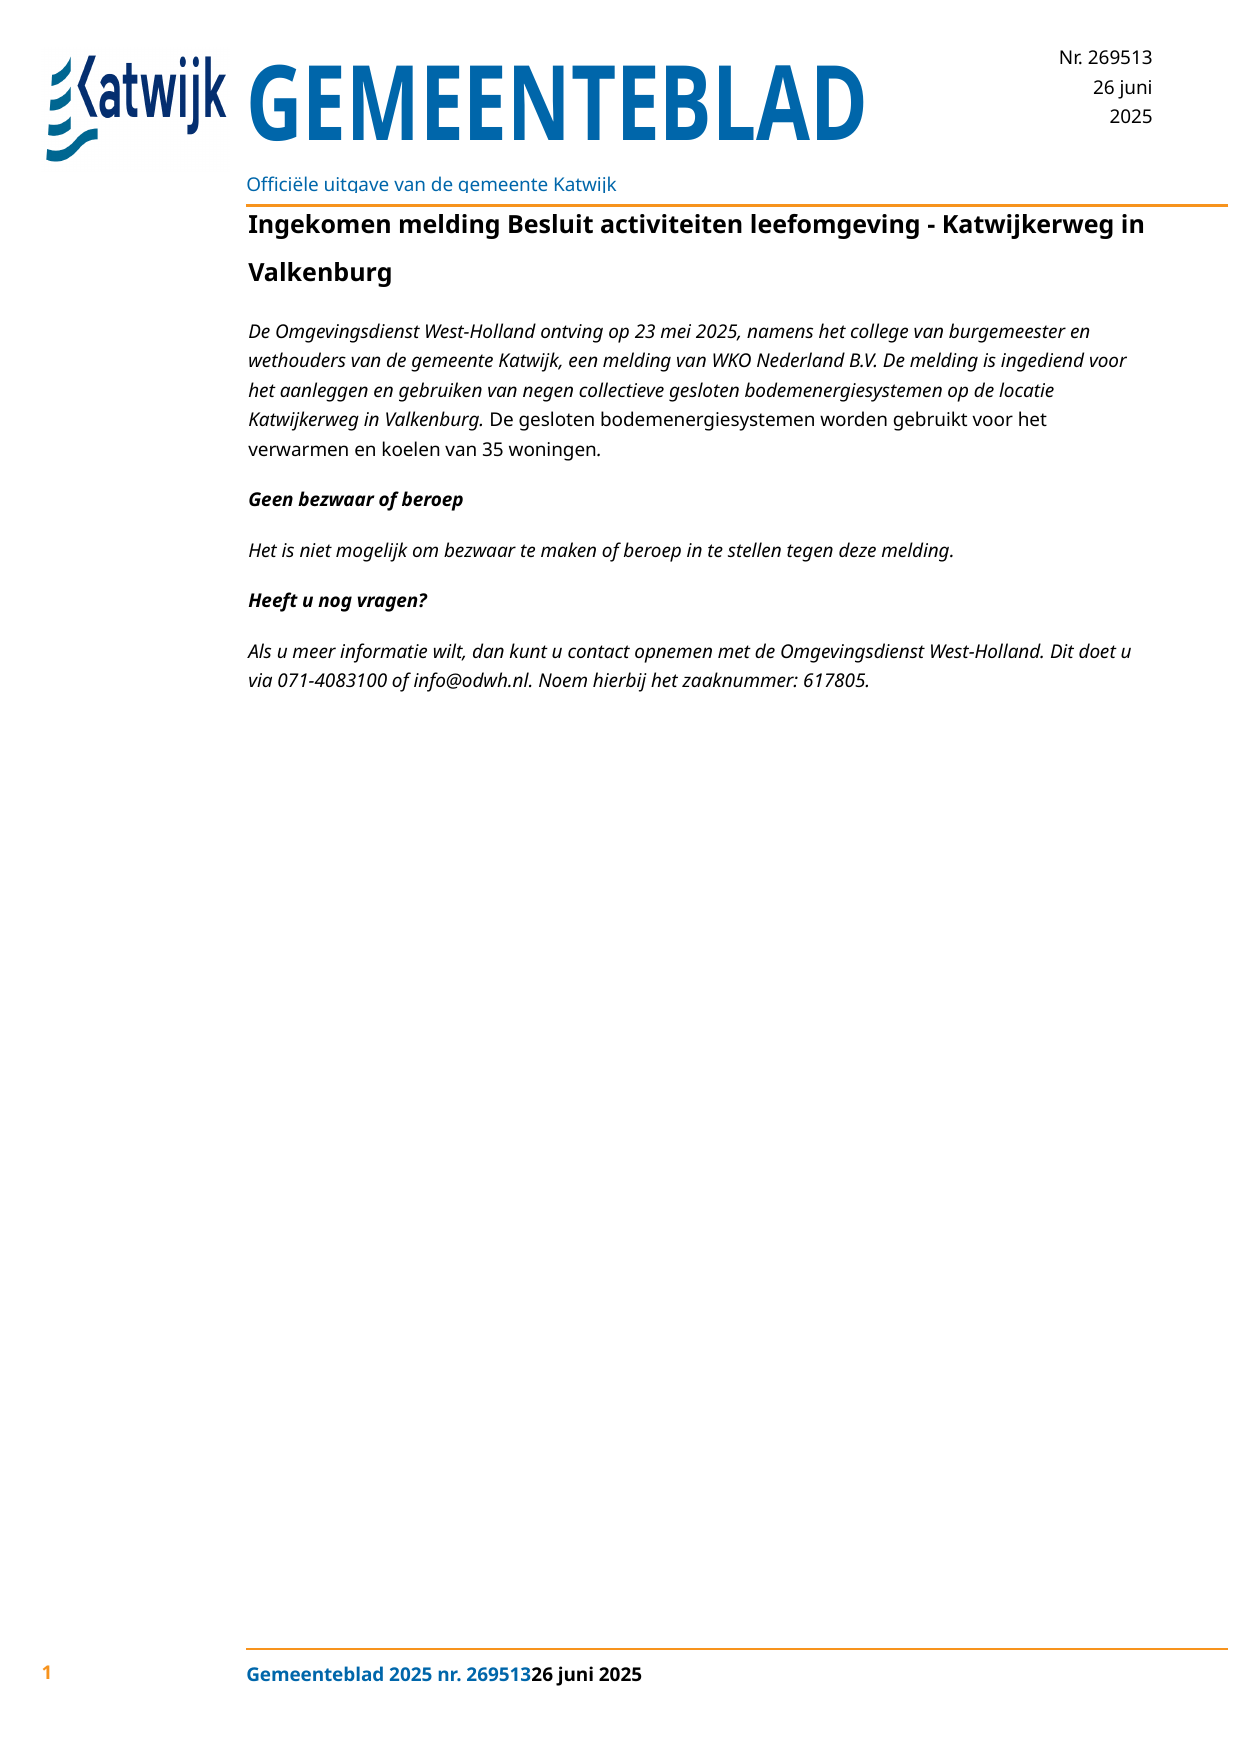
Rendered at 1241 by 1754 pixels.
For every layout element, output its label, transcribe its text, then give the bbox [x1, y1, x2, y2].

text Heeft u nog vragen? [248, 587, 1152, 613]
text Als u meer informatie wilt, dan kunt u contact opnemen met de Omgevingsdienst West-Holland. Dit doet u via 071-4083100 of info@odwh.nl. Noem hierbij het zaaknummer: 617805. [248, 638, 1152, 693]
text Het is niet mogelijk om bezwaar te maken of beroep in te stellen tegen deze melding. [248, 537, 1152, 563]
text Ingekomen melding Besluit activiteiten leefomgeving - Katwijkerweg in Valkenburg [248, 207, 1152, 288]
picture [41, 47, 231, 172]
text Geen bezwaar of beroep [248, 487, 1152, 512]
text De Omgevingsdienst West-Holland ontving op 23 mei 2025, namens het college van burgemeester en wethouders van de gemeente Katwijk, een melding van WKO Nederland B.V. De melding is ingediend voor het aanleggen en gebruiken van negen collectieve gesloten bodemenergiesystemen op de locatie Katwijkerweg in Valkenburg. De gesloten bodemenergiesystemen worden gebruikt voor het verwarmen en koelen van 35 woningen. [248, 318, 1152, 462]
